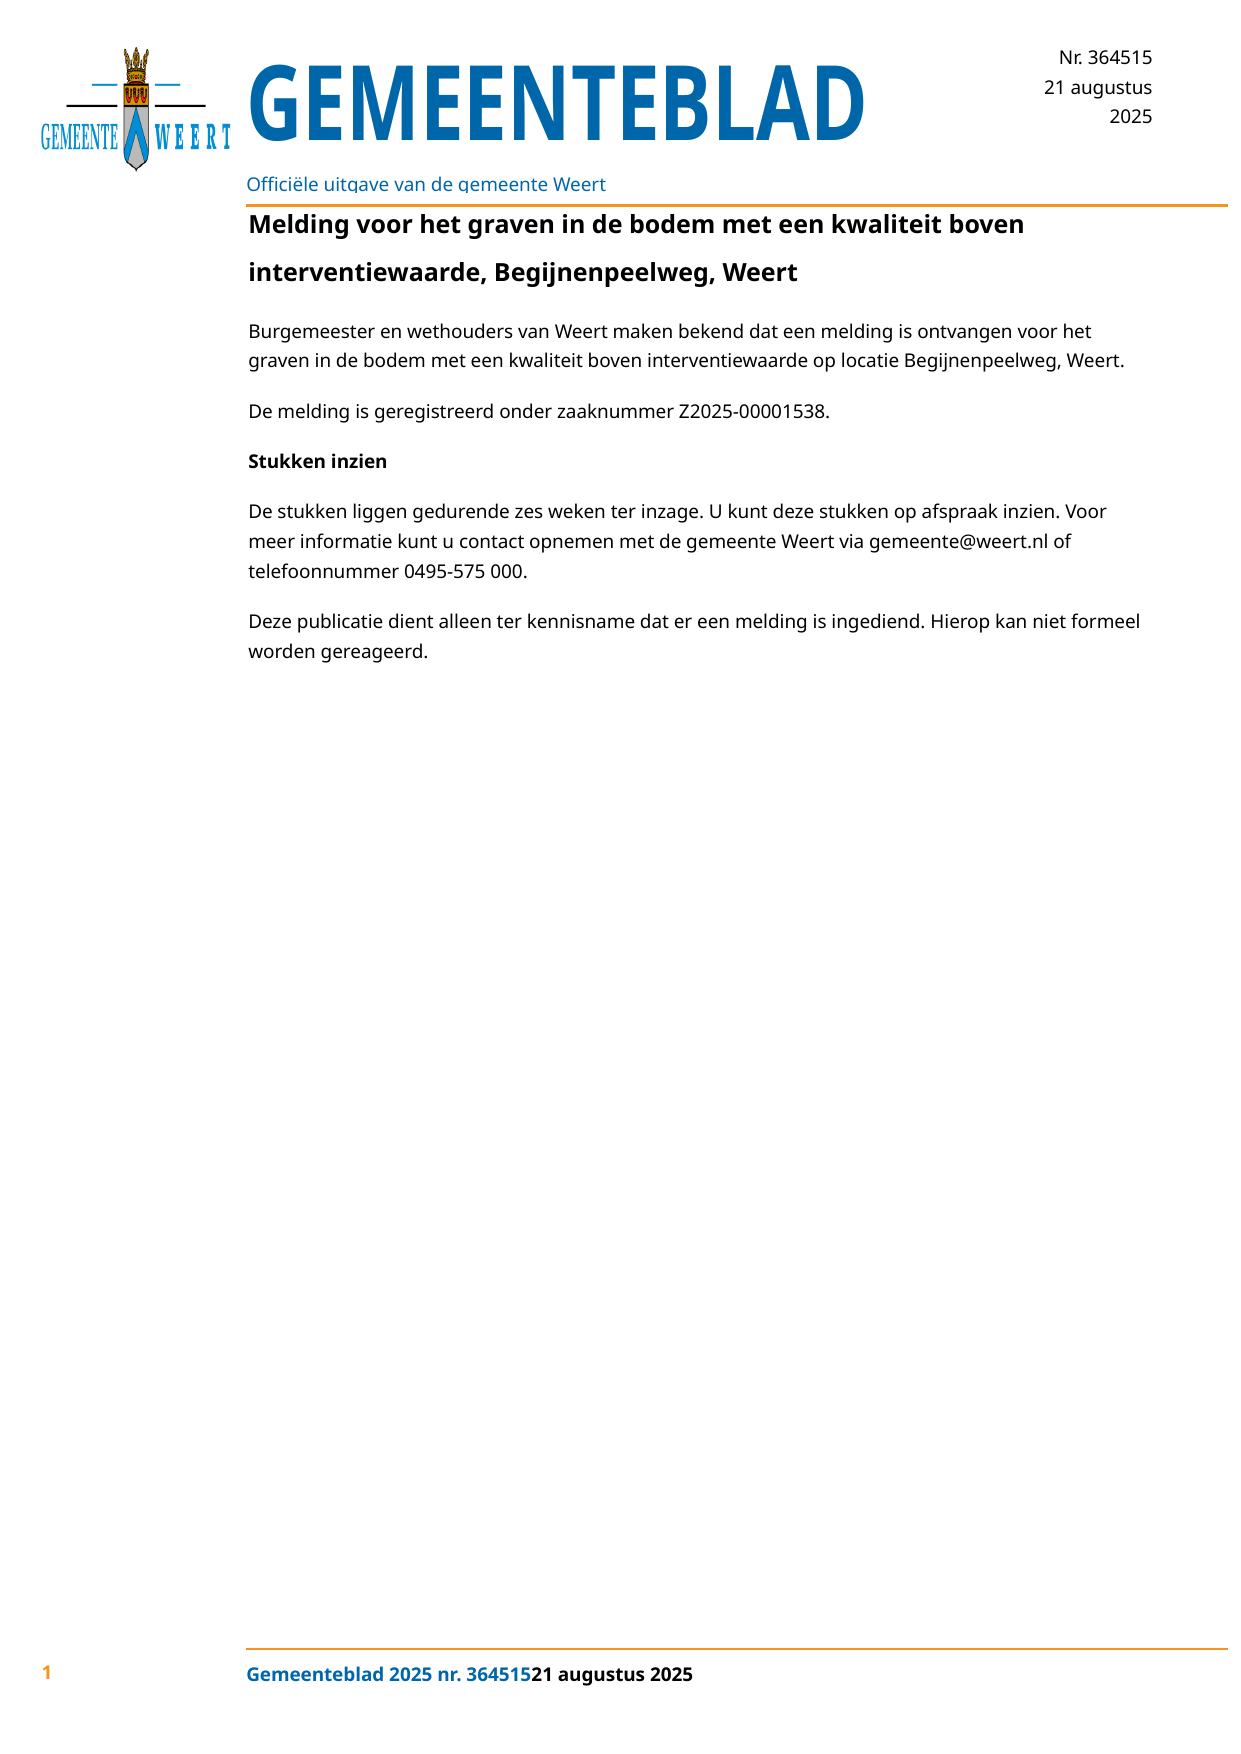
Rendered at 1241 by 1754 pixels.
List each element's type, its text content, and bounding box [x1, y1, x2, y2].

text Stukken inzien [248, 448, 1152, 474]
picture [41, 47, 231, 172]
text Melding voor het graven in de bodem met een kwaliteit boven interventiewaarde, Begijnenpeelweg, Weert [248, 207, 1152, 288]
text De melding is geregistreerd onder zaaknummer Z2025-00001538. [248, 398, 1152, 424]
text De stukken liggen gedurende zes weken ter inzage. U kunt deze stukken op afspraak inzien. Voor meer informatie kunt u contact opnemen met de gemeente Weert via gemeente@weert.nl of telefoonnummer 0495-575 000. [248, 499, 1152, 584]
text Burgemeester en wethouders van Weert maken bekend dat een melding is ontvangen voor het graven in de bodem met een kwaliteit boven interventiewaarde op locatie Begijnenpeelweg, Weert. [248, 318, 1152, 373]
text Deze publicatie dient alleen ter kennisname dat er een melding is ingediend. Hierop kan niet formeel worden gereageerd. [248, 608, 1152, 664]
